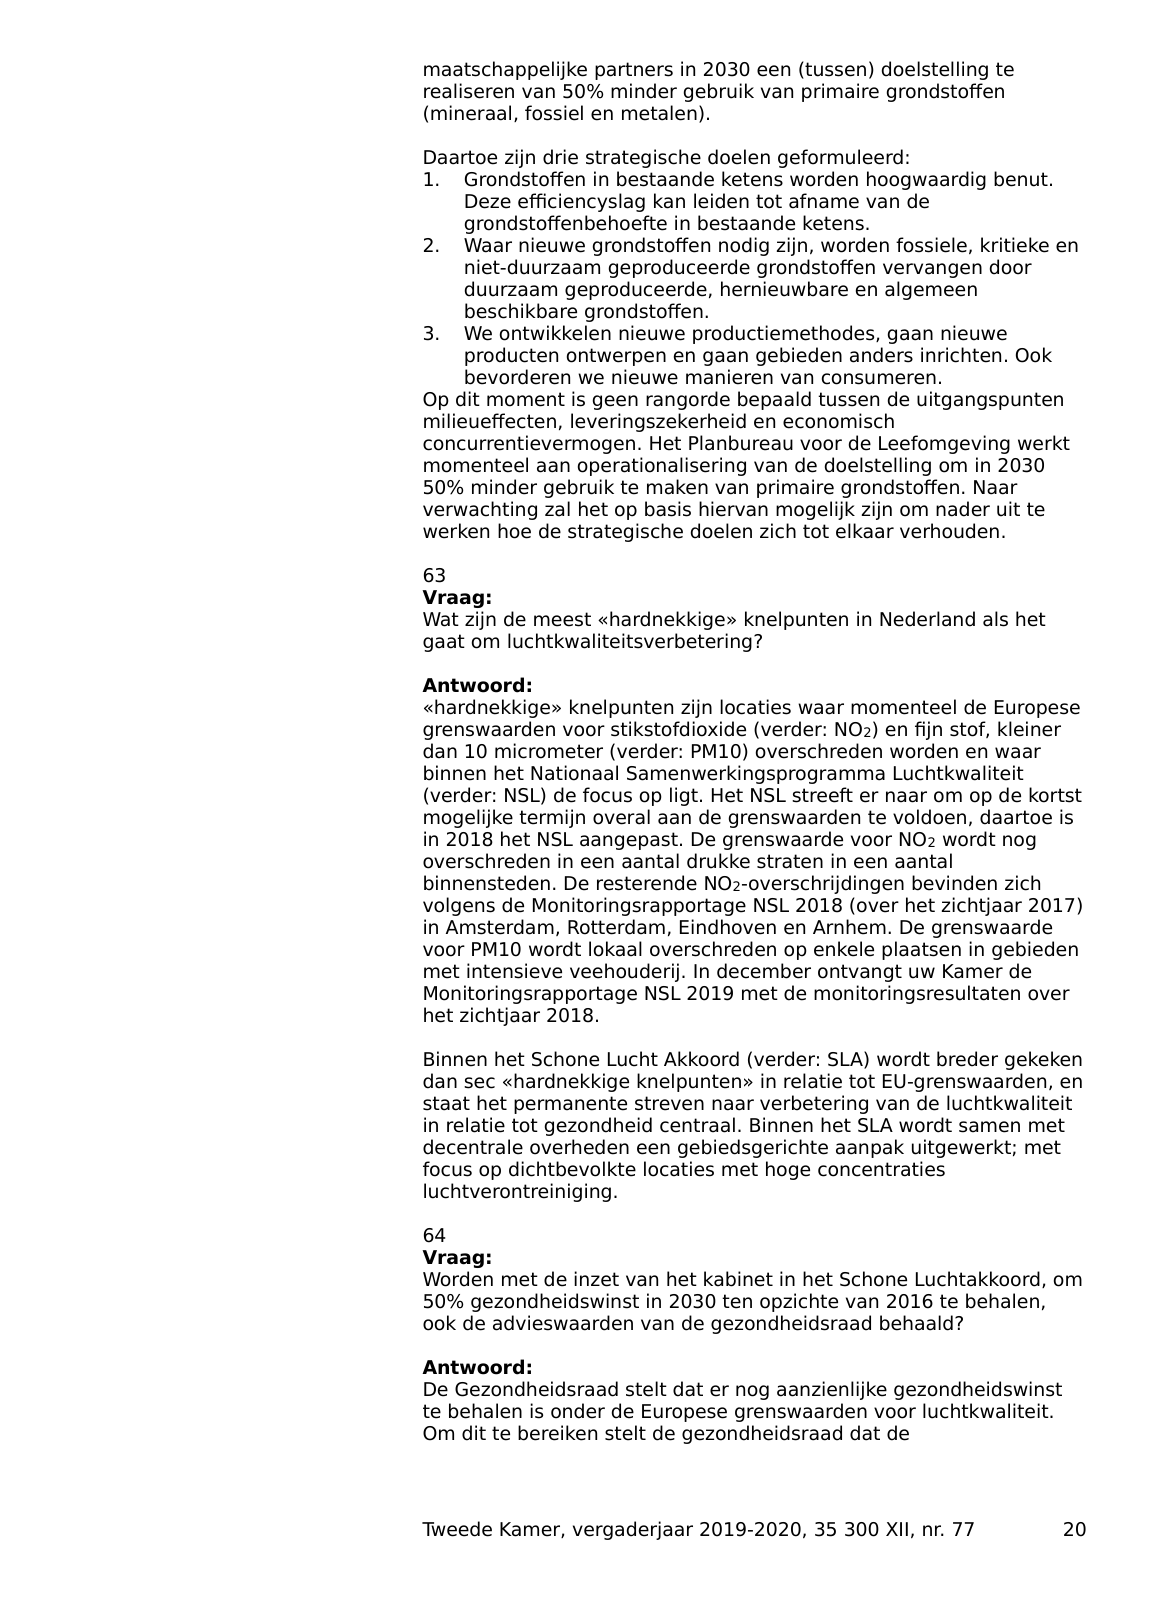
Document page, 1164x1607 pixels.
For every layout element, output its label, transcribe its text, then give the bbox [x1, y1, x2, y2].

text Antwoord: [422, 1357, 1087, 1379]
text 2. Waar nieuwe grondstoffen nodig zijn, worden fossiele, kritieke en niet-duurzaam geproduceerde grondstoffen vervangen door duurzaam geproduceerde, hernieuwbare en algemeen beschikbare grondstoffen. [422, 235, 1087, 323]
text Daartoe zijn drie strategische doelen geformuleerd: [422, 147, 1087, 169]
text 3. We ontwikkelen nieuwe productiemethodes, gaan nieuwe producten ontwerpen en gaan gebieden anders inrichten. Ook bevorderen we nieuwe manieren van consumeren. [422, 323, 1087, 389]
text Op dit moment is geen rangorde bepaald tussen de uitgangspunten milieueffecten, leveringszekerheid en economisch concurrentievermogen. Het Planbureau voor de Leefomgeving werkt momenteel aan operationalisering van de doelstelling om in 2030 50% minder gebruik te maken van primaire grondstoffen. Naar verwachting zal het op basis hiervan mogelijk zijn om nader uit te werken hoe de strategische doelen zich tot elkaar verhouden. [422, 389, 1087, 543]
text 1. Grondstoffen in bestaande ketens worden hoogwaardig benut. Deze efficiencyslag kan leiden tot afname van de grondstoffenbehoefte in bestaande ketens. [422, 169, 1087, 235]
text Vraag: [422, 1247, 1087, 1269]
text maatschappelijke partners in 2030 een (tussen) doelstelling te realiseren van 50% minder gebruik van primaire grondstoffen (mineraal, fossiel en metalen). [422, 59, 1087, 125]
text Binnen het Schone Lucht Akkoord (verder: SLA) wordt breder gekeken dan sec «hardnekkige knelpunten» in relatie tot EU-grenswaarden, en staat het permanente streven naar verbetering van de luchtkwaliteit in relatie tot gezondheid centraal. Binnen het SLA wordt samen met decentrale overheden een gebiedsgerichte aanpak uitgewerkt; met focus op dichtbevolkte locaties met hoge concentraties luchtverontreiniging. [422, 1049, 1087, 1203]
text «hardnekkige» knelpunten zijn locaties waar momenteel de Europese grenswaarden voor stikstofdioxide (verder: NO2) en fijn stof, kleiner dan 10 micrometer (verder: PM10) overschreden worden en waar binnen het Nationaal Samenwerkingsprogramma Luchtkwaliteit (verder: NSL) de focus op ligt. Het NSL streeft er naar om op de kortst mogelijke termijn overal aan de grenswaarden te voldoen, daartoe is in 2018 het NSL aangepast. De grenswaarde voor NO2 wordt nog overschreden in een aantal drukke straten in een aantal binnensteden. De resterende NO2-overschrijdingen bevinden zich volgens de Monitoringsrapportage NSL 2018 (over het zichtjaar 2017) in Amsterdam, Rotterdam, Eindhoven en Arnhem. De grenswaarde voor PM10 wordt lokaal overschreden op enkele plaatsen in gebieden met intensieve veehouderij. In december ontvangt uw Kamer de Monitoringsrapportage NSL 2019 met de monitoringsresultaten over het zichtjaar 2018. [422, 697, 1087, 1027]
text Antwoord: [422, 675, 1087, 697]
text 64 [422, 1225, 1087, 1247]
text 63 [422, 565, 1087, 587]
text Vraag: [422, 587, 1087, 609]
text Worden met de inzet van het kabinet in het Schone Luchtakkoord, om 50% gezondheidswinst in 2030 ten opzichte van 2016 te behalen, ook de advieswaarden van de gezondheidsraad behaald? [422, 1269, 1087, 1335]
text De Gezondheidsraad stelt dat er nog aanzienlijke gezondheidswinst te behalen is onder de Europese grenswaarden voor luchtkwaliteit. Om dit te bereiken stelt de gezondheidsraad dat de [422, 1379, 1087, 1445]
text Wat zijn de meest «hardnekkige» knelpunten in Nederland als het gaat om luchtkwaliteitsverbetering? [422, 609, 1087, 653]
